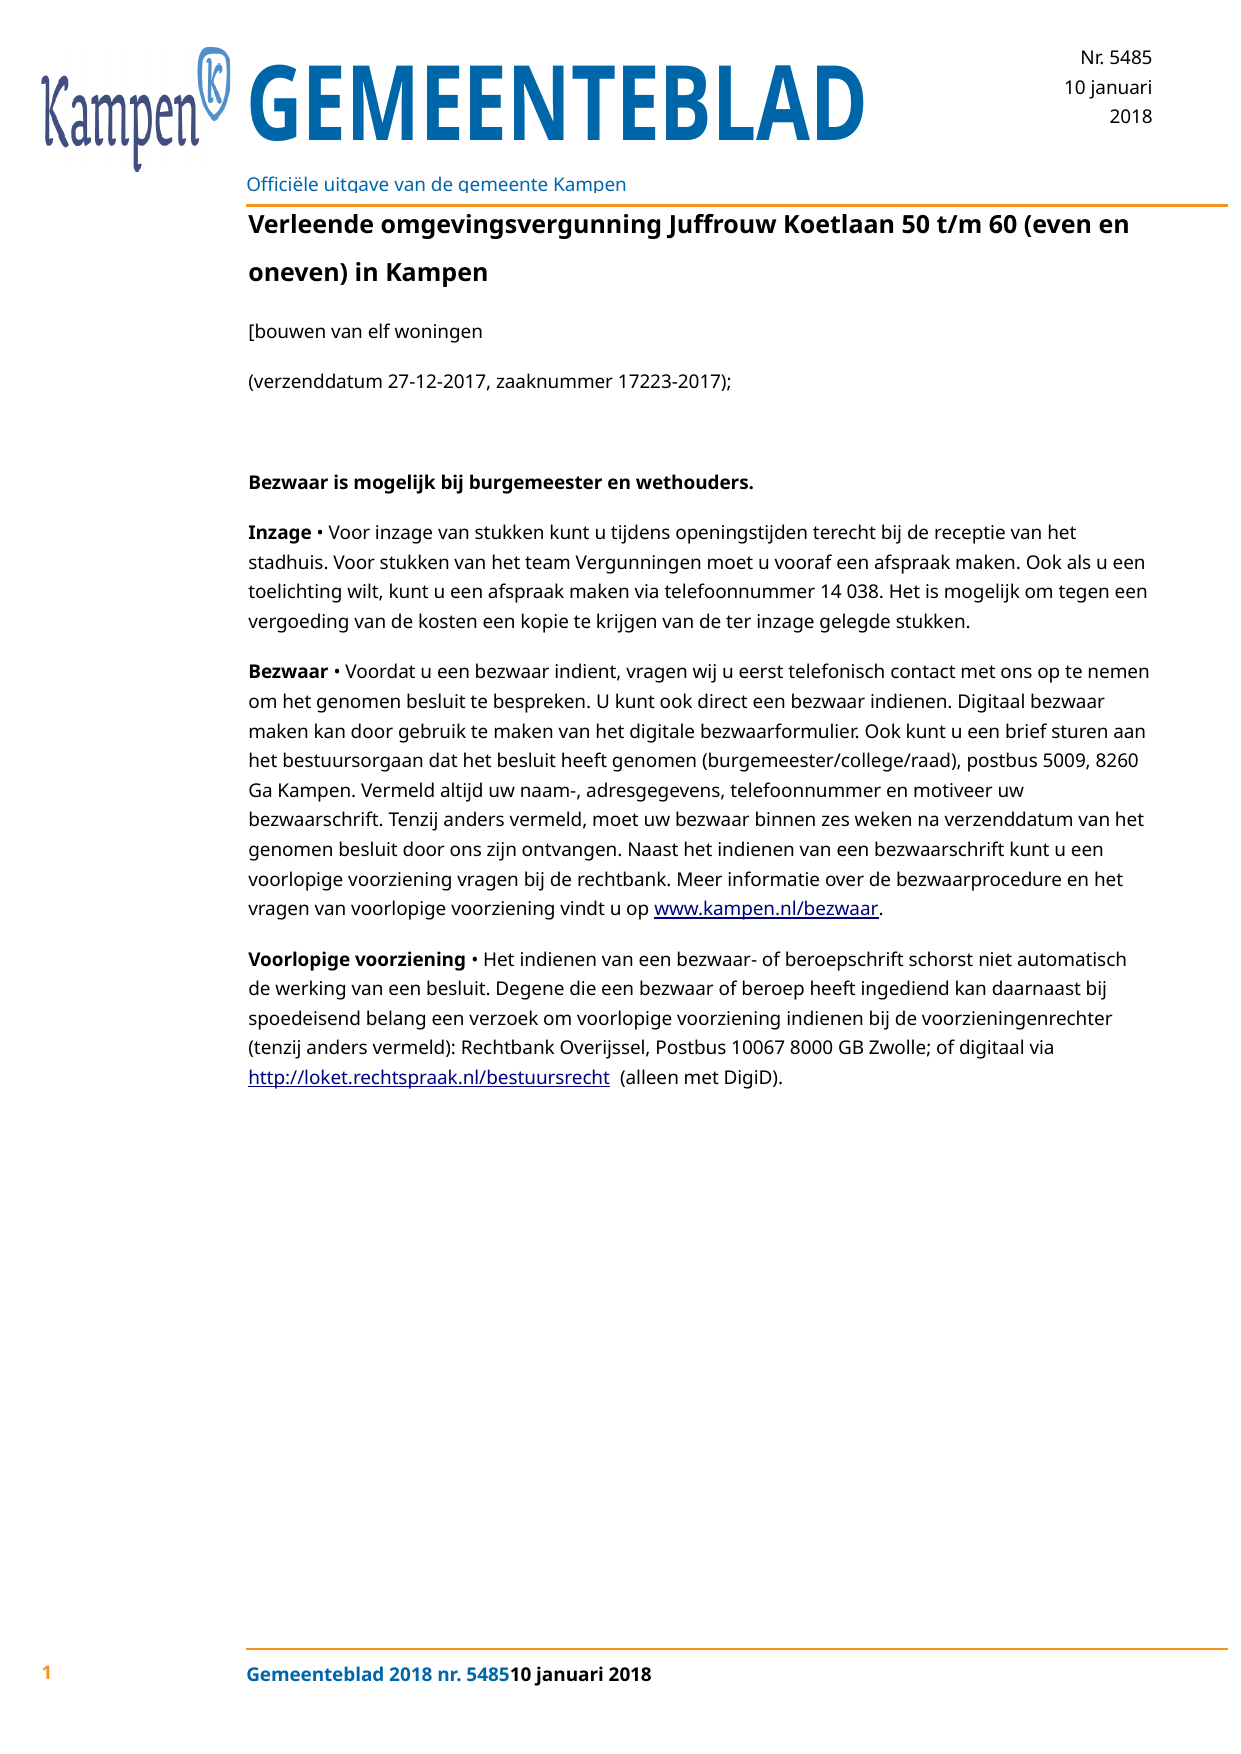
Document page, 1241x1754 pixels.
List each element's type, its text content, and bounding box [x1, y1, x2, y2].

text (verzenddatum 27-12-2017, zaaknummer 17223-2017); [248, 368, 1152, 394]
text Voorlopige voorziening • Het indienen van een bezwaar- of beroepschrift schorst niet automatisch de werking van een besluit. Degene die een bezwaar of beroep heeft ingediend kan daarnaast bij spoedeisend belang een verzoek om voorlopige voorziening indienen bij de voorzieningenrechter (tenzij anders vermeld): Rechtbank Overijssel, Postbus 10067 8000 GB Zwolle; of digitaal via http://loket.rechtspraak.nl/bestuursrecht (alleen met DigiD). [248, 946, 1152, 1090]
text Verleende omgevingsvergunning Juffrouw Koetlaan 50 t/m 60 (even en oneven) in Kampen [248, 207, 1152, 288]
text Bezwaar is mogelijk bij burgemeester en wethouders. [248, 469, 1152, 495]
picture [41, 47, 231, 172]
text Bezwaar • Voordat u een bezwaar indient, vragen wij u eerst telefonisch contact met ons op te nemen om het genomen besluit te bespreken. U kunt ook direct een bezwaar indienen. Digitaal bezwaar maken kan door gebruik te maken van het digitale bezwaarformulier. Ook kunt u een brief sturen aan het bestuursorgaan dat het besluit heeft genomen (burgemeester/college/raad), postbus 5009, 8260 Ga Kampen. Vermeld altijd uw naam-, adresgegevens, telefoonnummer en motiveer uw bezwaarschrift. Tenzij anders vermeld, moet uw bezwaar binnen zes weken na verzenddatum van het genomen besluit door ons zijn ontvangen. Naast het indienen van een bezwaarschrift kunt u een voorlopige voorziening vragen bij de rechtbank. Meer informatie over de bezwaarprocedure en het vragen van voorlopige voorziening vindt u op www.kampen.nl/bezwaar. [248, 659, 1152, 921]
text [bouwen van elf woningen [248, 318, 1152, 344]
text Inzage • Voor inzage van stukken kunt u tijdens openingstijden terecht bij de receptie van het stadhuis. Voor stukken van het team Vergunningen moet u vooraf een afspraak maken. Ook als u een toelichting wilt, kunt u een afspraak maken via telefoonnummer 14 038. Het is mogelijk om tegen een vergoeding van de kosten een kopie te krijgen van de ter inzage gelegde stukken. [248, 519, 1152, 634]
